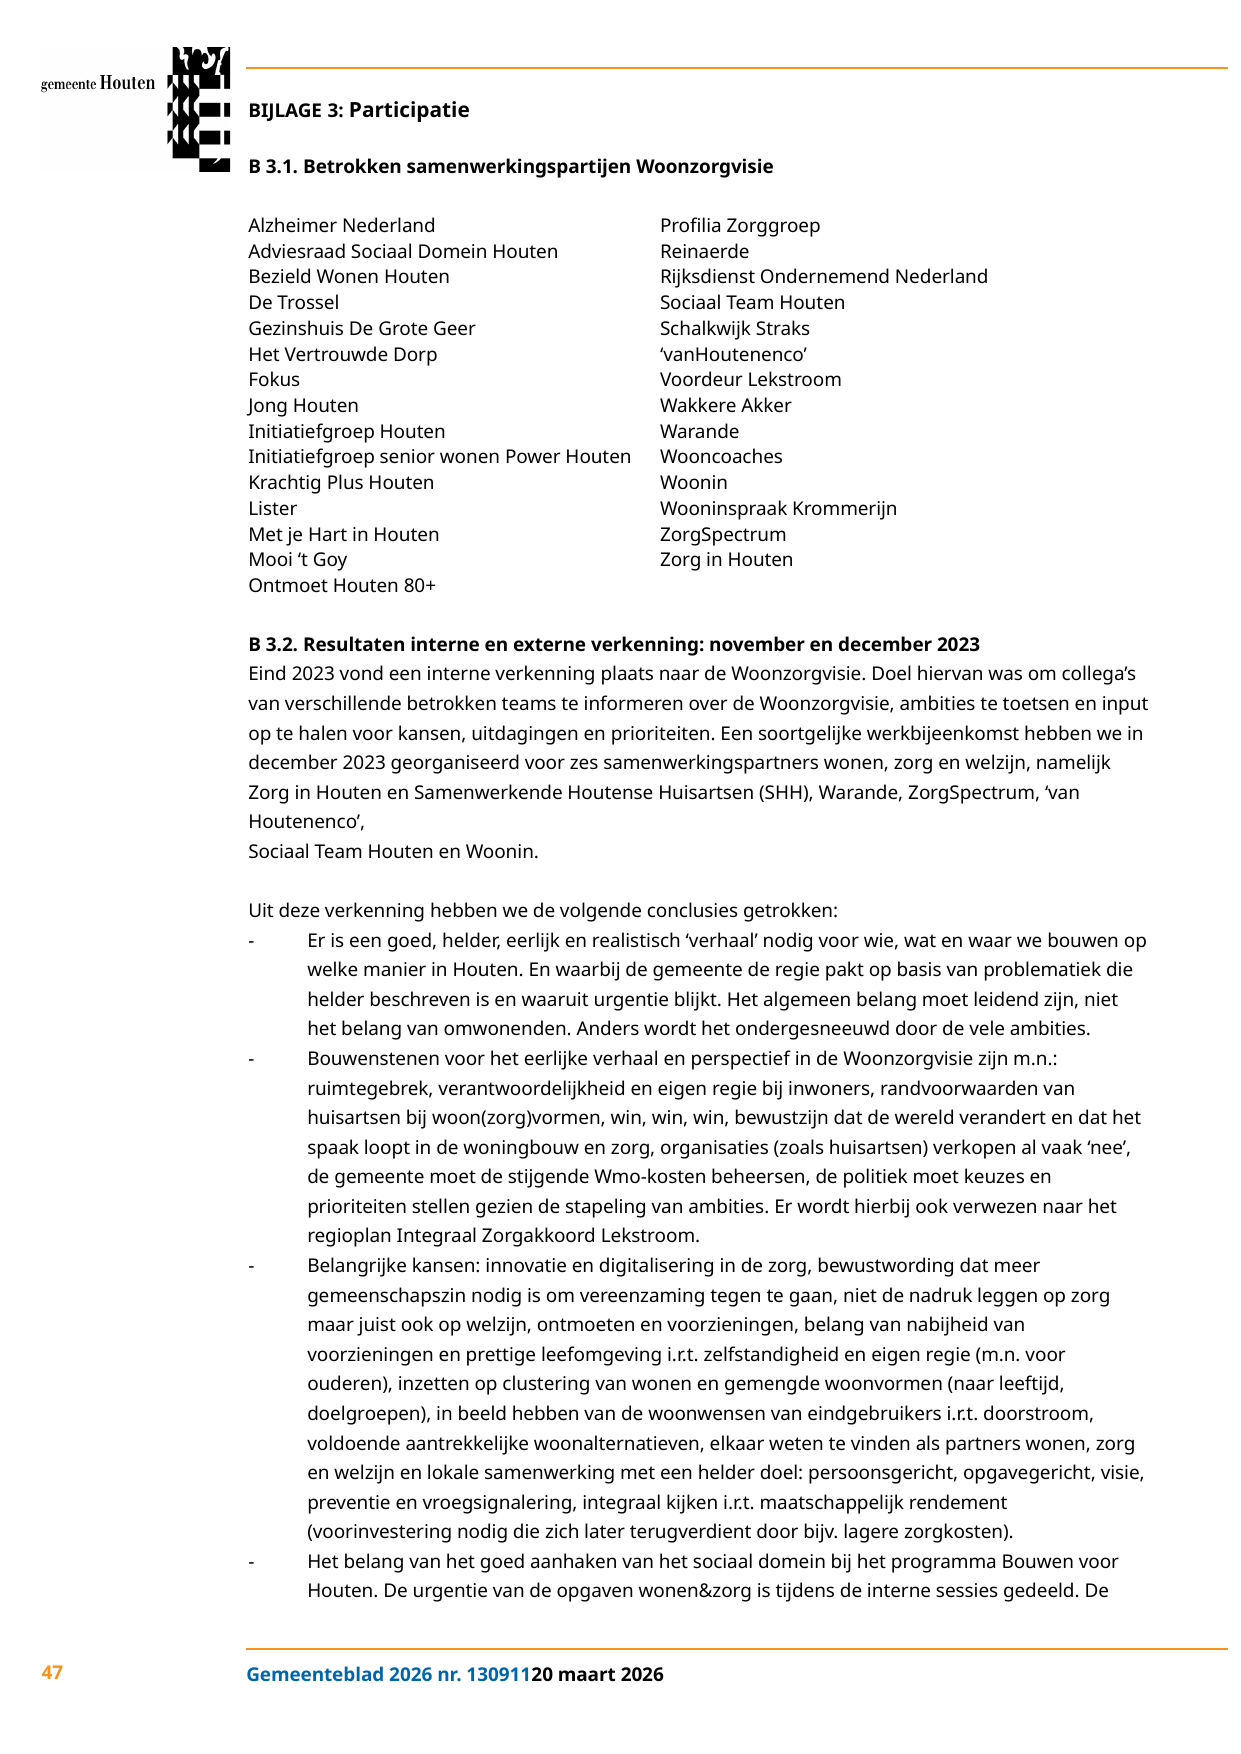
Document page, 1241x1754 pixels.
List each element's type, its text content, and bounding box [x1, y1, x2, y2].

table_cell Adviesraad Sociaal Domein Houten [248, 238, 660, 264]
text Sociaal Team Houten en Woonin. [248, 838, 1152, 864]
table_header Alzheimer Nederland [248, 212, 660, 238]
table_cell Het Vertrouwde Dorp [248, 341, 660, 367]
picture [41, 47, 231, 172]
table_cell Woonin [660, 470, 1152, 495]
table_cell Fokus [248, 367, 660, 392]
table_cell Wakkere Akker [660, 392, 1152, 418]
list Bouwenstenen voor het eerlijke verhaal en perspectief in de Woonzorgvisie zijn m.n.: [248, 1045, 1152, 1071]
text BIJLAGE 3: Participatie [248, 95, 1152, 123]
table_cell Bezield Wonen Houten [248, 264, 660, 289]
table_cell Schalkwijk Straks [660, 315, 1152, 341]
table_cell [660, 573, 1152, 598]
table_cell Wooncoaches [660, 444, 1152, 469]
table_cell Rijksdienst Ondernemend Nederland [660, 264, 1152, 289]
table_cell ‘vanHoutenenco’ [660, 341, 1152, 367]
text Eind 2023 vond een interne verkenning plaats naar de Woonzorgvisie. Doel hiervan was om collega’s van verschillende betrokken teams te informeren over de Woonzorgvisie, ambities te toetsen en input op te halen voor kansen, uitdagingen en prioriteiten. Een soortgelijke werkbijeenkomst hebben we in december 2023 georganiseerd voor zes samenwerkingspartners wonen, zorg en welzijn, namelijk Zorg in Houten en Samenwerkende Houtense Huisartsen (SHH), Warande, ZorgSpectrum, ‘van Houtenenco’, [248, 661, 1152, 834]
table_cell Warande [660, 418, 1152, 444]
table_cell Initiatiefgroep senior wonen Power Houten [248, 444, 660, 469]
text Uit deze verkenning hebben we de volgende conclusies getrokken: [248, 897, 1152, 923]
table_cell Initiatiefgroep Houten [248, 418, 660, 444]
table_cell De Trossel [248, 289, 660, 315]
list ruimtegebrek, verantwoordelijkheid en eigen regie bij inwoners, randvoorwaarden van huisartsen bij woon(zorg)vormen, win, win, win, bewustzijn dat de wereld verandert en dat het spaak loopt in de woningbouw en zorg, organisaties (zoals huisartsen) verkopen al vaak ‘nee’, de gemeente moet de stijgende Wmo-kosten beheersen, de politiek moet keuzes en prioriteiten stellen gezien de stapeling van ambities. Er wordt hierbij ook verwezen naar het regioplan Integraal Zorgakkoord Lekstroom. [248, 1075, 1152, 1248]
table_cell Mooi ‘t Goy [248, 547, 660, 572]
table_cell Lister [248, 495, 660, 521]
table_cell Gezinshuis De Grote Geer [248, 315, 660, 341]
table_cell Reinaerde [660, 238, 1152, 264]
table_cell Krachtig Plus Houten [248, 470, 660, 495]
table_cell Voordeur Lekstroom [660, 367, 1152, 392]
text B 3.2. Resultaten interne en externe verkenning: november en december 2023 [248, 631, 1152, 657]
table_cell Sociaal Team Houten [660, 289, 1152, 315]
table_cell Zorg in Houten [660, 547, 1152, 572]
table_cell Jong Houten [248, 392, 660, 418]
text B 3.1. Betrokken samenwerkingspartijen Woonzorgvisie [248, 153, 1152, 179]
table_cell Met je Hart in Houten [248, 521, 660, 547]
list Er is een goed, helder, eerlijk en realistisch ‘verhaal’ nodig voor wie, wat en waar we bouwen op welke manier in Houten. En waarbij de gemeente de regie pakt op basis van problematiek die helder beschreven is en waaruit urgentie blijkt. Het algemeen belang moet leidend zijn, niet het belang van omwonenden. Anders wordt het ondergesneeuwd door de vele ambities. [248, 927, 1152, 1041]
table_cell Wooninspraak Krommerijn [660, 495, 1152, 521]
table_cell Ontmoet Houten 80+ [248, 573, 660, 598]
list Belangrijke kansen: innovatie en digitalisering in de zorg, bewustwording dat meer gemeenschapszin nodig is om vereenzaming tegen te gaan, niet de nadruk leggen op zorg maar juist ook op welzijn, ontmoeten en voorzieningen, belang van nabijheid van voorzieningen en prettige leefomgeving i.r.t. zelfstandigheid en eigen regie (m.n. voor ouderen), inzetten op clustering van wonen en gemengde woonvormen (naar leeftijd, doelgroepen), in beeld hebben van de woonwensen van eindgebruikers i.r.t. doorstroom, voldoende aantrekkelijke woonalternatieven, elkaar weten te vinden als partners wonen, zorg en welzijn en lokale samenwerking met een helder doel: persoonsgericht, opgavegericht, visie, preventie en vroegsignalering, integraal kijken i.r.t. maatschappelijk rendement (voorinvestering nodig die zich later terugverdient door bijv. lagere zorgkosten). [248, 1252, 1152, 1544]
list Het belang van het goed aanhaken van het sociaal domein bij het programma Bouwen voor Houten. De urgentie van de opgaven wonen&zorg is tijdens de interne sessies gedeeld. De [248, 1548, 1152, 1603]
table_cell ZorgSpectrum [660, 521, 1152, 547]
table_header Profilia Zorggroep [660, 212, 1152, 238]
